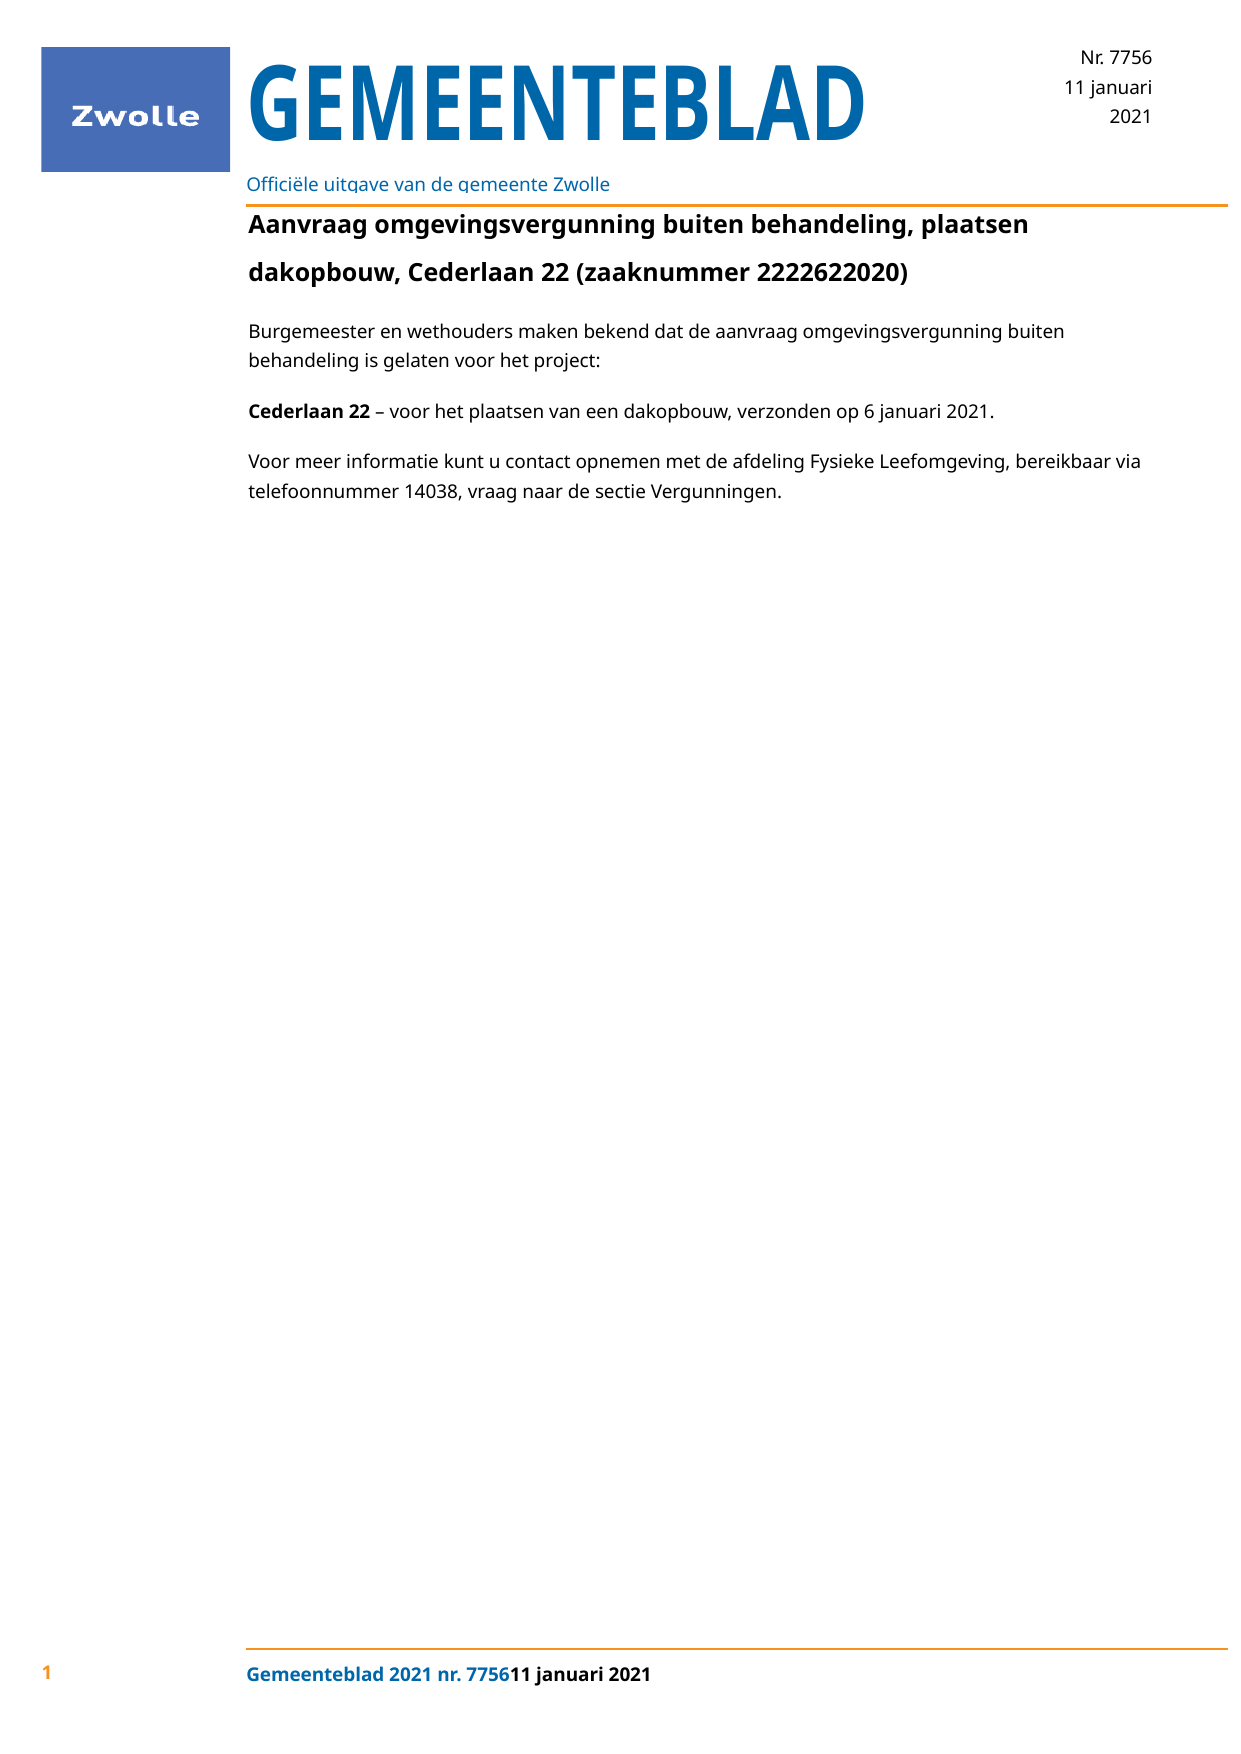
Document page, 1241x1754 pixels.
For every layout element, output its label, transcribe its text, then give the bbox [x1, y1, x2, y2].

text Voor meer informatie kunt u contact opnemen met de afdeling Fysieke Leefomgeving, bereikbaar via telefoonnummer 14038, vraag naar de sectie Vergunningen. [248, 448, 1152, 504]
text Cederlaan 22 – voor het plaatsen van een dakopbouw, verzonden op 6 januari 2021. [248, 398, 1152, 424]
picture [41, 47, 231, 172]
text Burgemeester en wethouders maken bekend dat de aanvraag omgevingsvergunning buiten behandeling is gelaten voor het project: [248, 318, 1152, 373]
text Aanvraag omgevingsvergunning buiten behandeling, plaatsen dakopbouw, Cederlaan 22 (zaaknummer 2222622020) [248, 207, 1152, 288]
